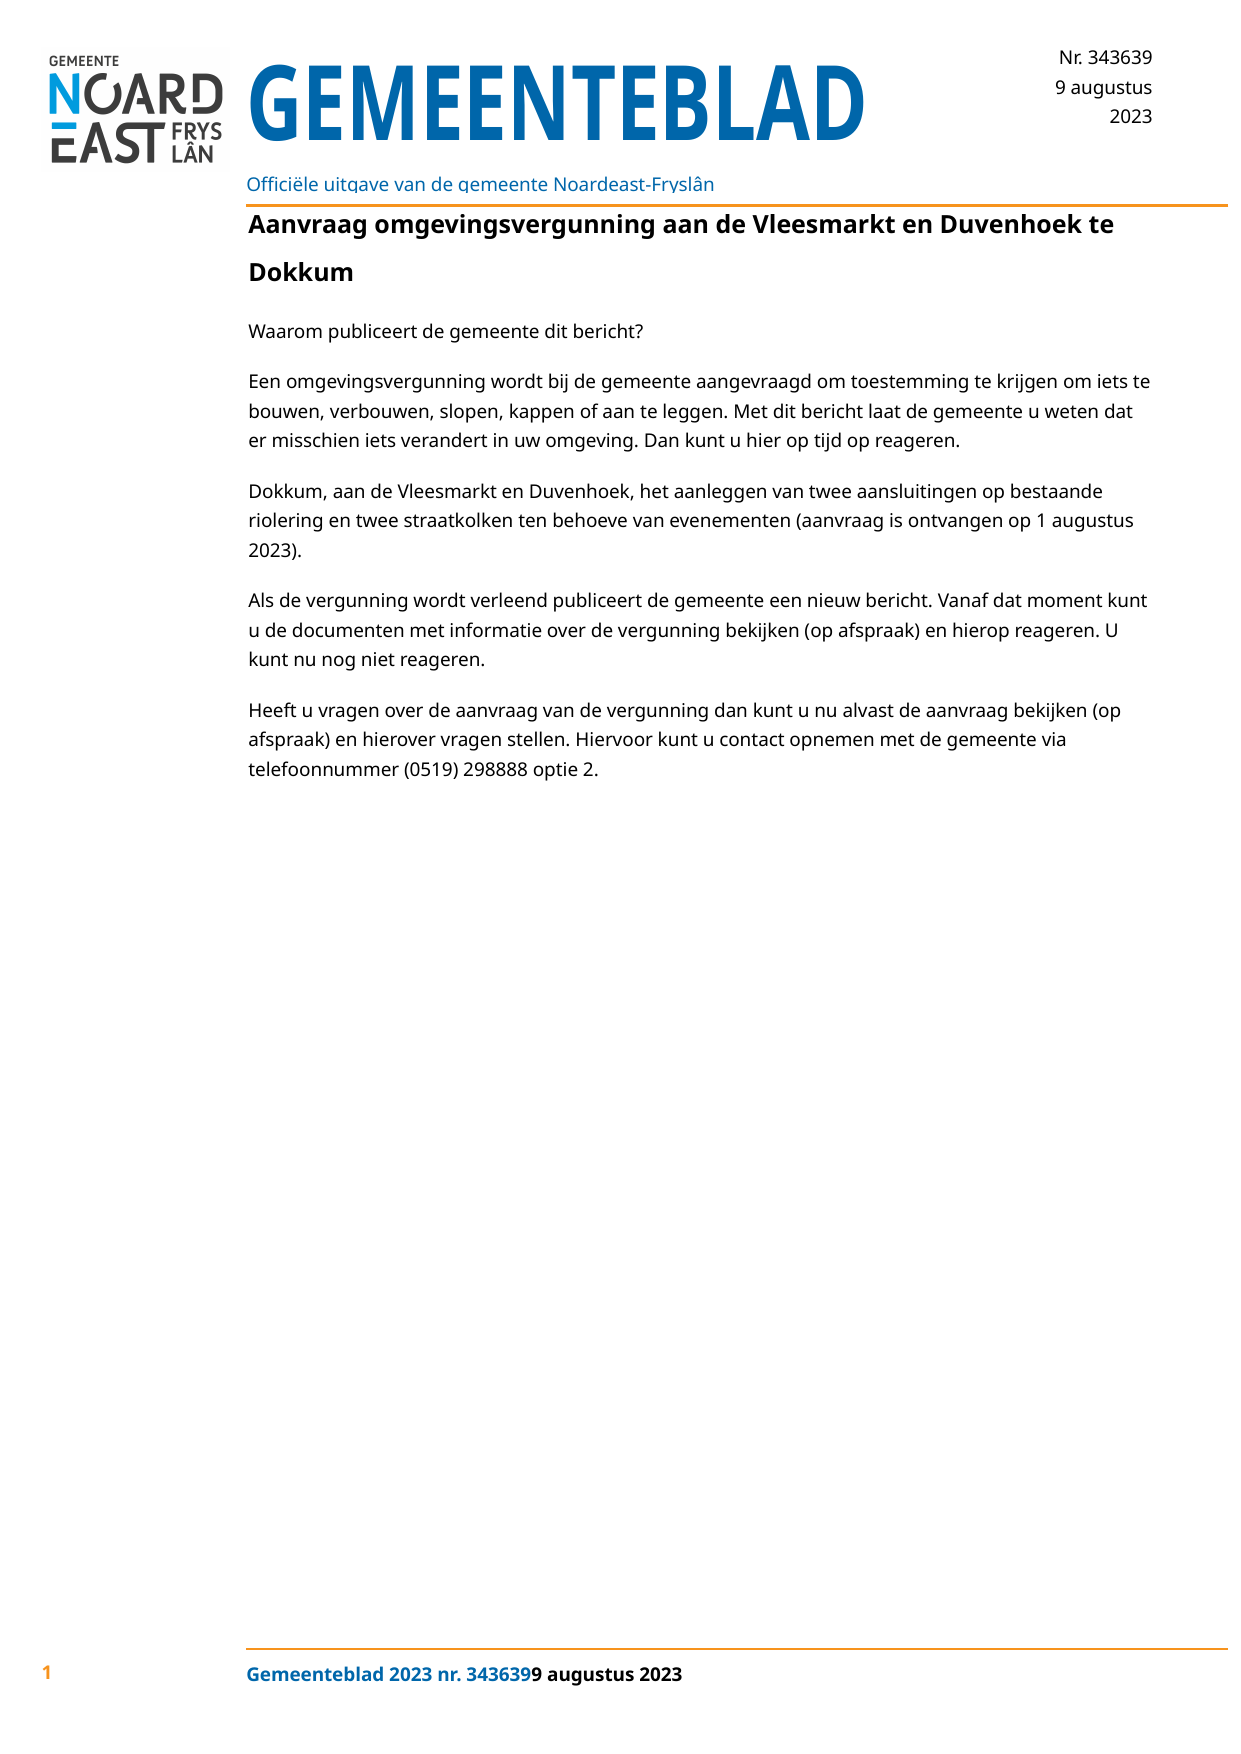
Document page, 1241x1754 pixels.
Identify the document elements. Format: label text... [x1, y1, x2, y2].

text Als de vergunning wordt verleend publiceert de gemeente een nieuw bericht. Vanaf dat moment kunt u de documenten met informatie over de vergunning bekijken (op afspraak) en hierop reageren. U kunt nu nog niet reageren. [248, 587, 1152, 672]
text Heeft u vragen over de aanvraag van de vergunning dan kunt u nu alvast de aanvraag bekijken (op afspraak) en hierover vragen stellen. Hiervoor kunt u contact opnemen met de gemeente via telefoonnummer (0519) 298888 optie 2. [248, 697, 1152, 782]
picture [41, 47, 231, 172]
text Waarom publiceert de gemeente dit bericht? [248, 318, 1152, 344]
text Een omgevingsvergunning wordt bij de gemeente aangevraagd om toestemming te krijgen om iets te bouwen, verbouwen, slopen, kappen of aan te leggen. Met dit bericht laat de gemeente u weten dat er misschien iets verandert in uw omgeving. Dan kunt u hier op tijd op reageren. [248, 368, 1152, 453]
text Aanvraag omgevingsvergunning aan de Vleesmarkt en Duvenhoek te Dokkum [248, 207, 1152, 288]
text Dokkum, aan de Vleesmarkt en Duvenhoek, het aanleggen van twee aansluitingen op bestaande riolering en twee straatkolken ten behoeve van evenementen (aanvraag is ontvangen op 1 augustus 2023). [248, 478, 1152, 563]
